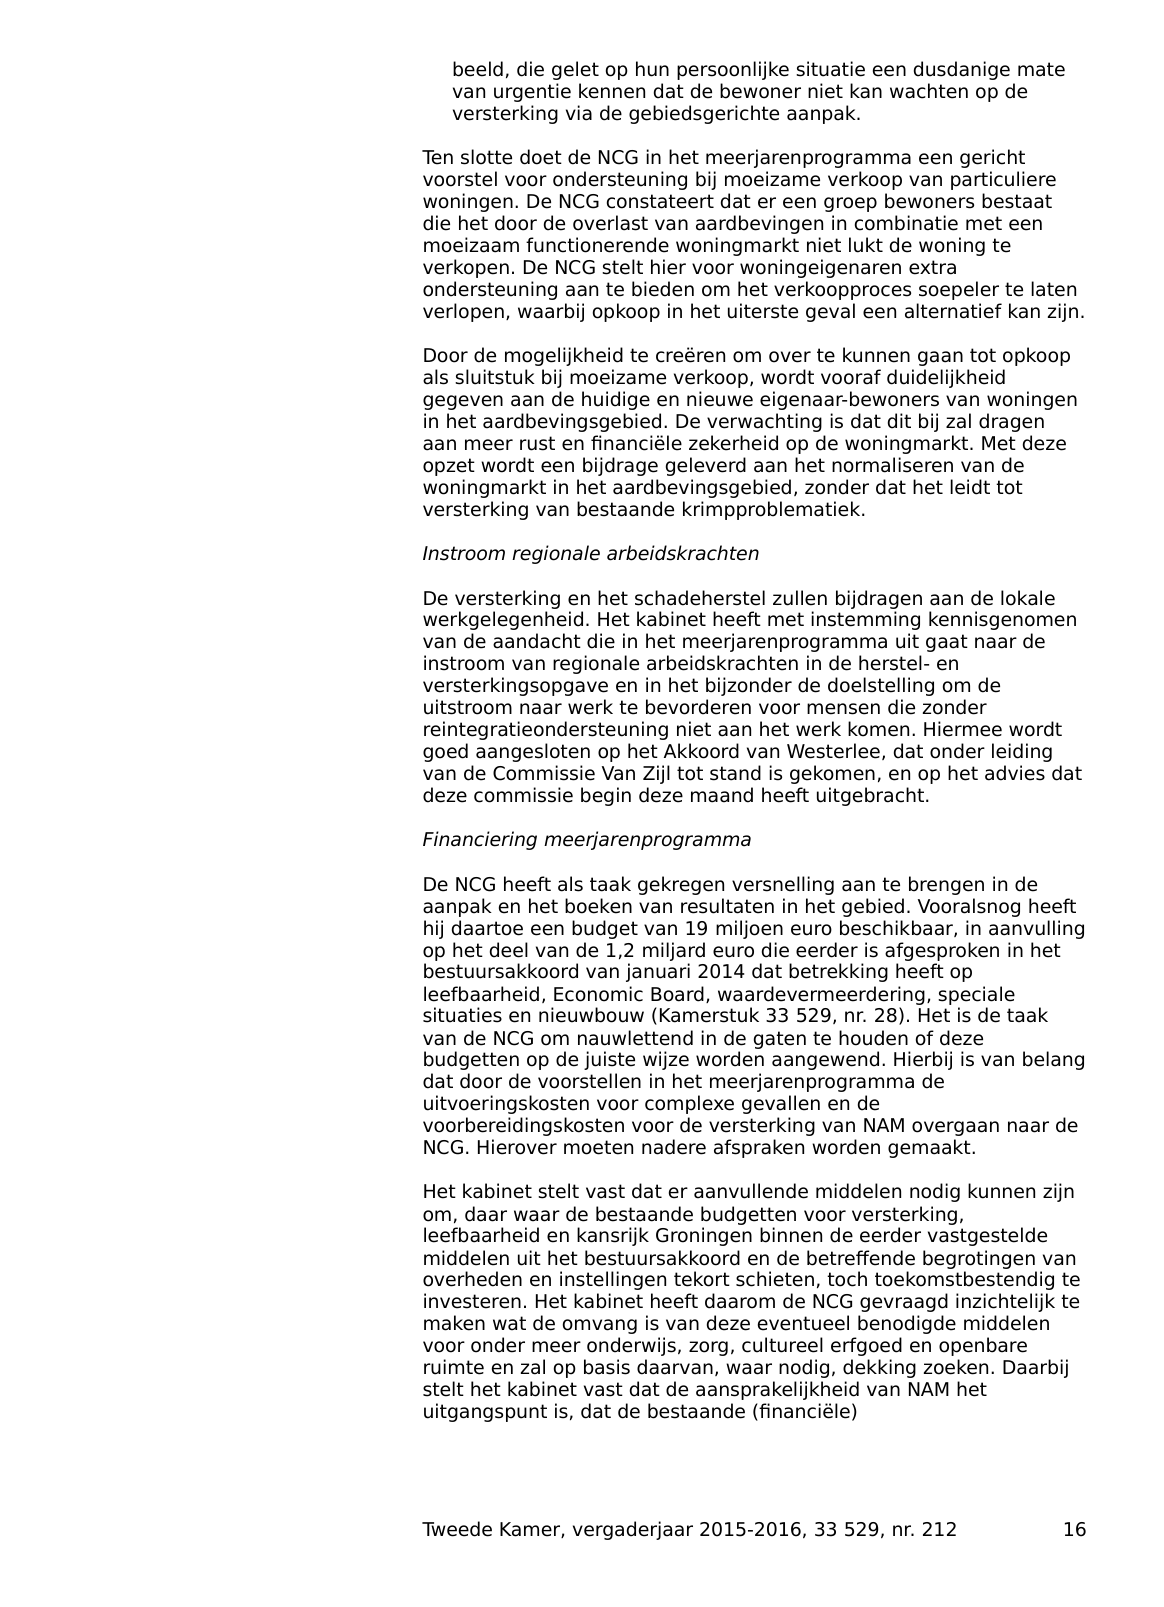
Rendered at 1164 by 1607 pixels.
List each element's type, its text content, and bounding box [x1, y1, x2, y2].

text Door de mogelijkheid te creëren om over te kunnen gaan tot opkoop als sluitstuk bij moeizame verkoop, wordt vooraf duidelijkheid gegeven aan de huidige en nieuwe eigenaar-bewoners van woningen in het aardbevingsgebied. De verwachting is dat dit bij zal dragen aan meer rust en financiële zekerheid op de woningmarkt. Met deze opzet wordt een bijdrage geleverd aan het normaliseren van de woningmarkt in het aardbevingsgebied, zonder dat het leidt tot versterking van bestaande krimpproblematiek. [422, 345, 1087, 521]
text Het kabinet stelt vast dat er aanvullende middelen nodig kunnen zijn om, daar waar de bestaande budgetten voor versterking, leefbaarheid en kansrijk Groningen binnen de eerder vastgestelde middelen uit het bestuursakkoord en de betreffende begrotingen van overheden en instellingen tekort schieten, toch toekomstbestendig te investeren. Het kabinet heeft daarom de NCG gevraagd inzichtelijk te maken wat de omvang is van deze eventueel benodigde middelen voor onder meer onderwijs, zorg, cultureel erfgoed en openbare ruimte en zal op basis daarvan, waar nodig, dekking zoeken. Daarbij stelt het kabinet vast dat de aansprakelijkheid van NAM het uitgangspunt is, dat de bestaande (financiële) [422, 1181, 1087, 1423]
text De versterking en het schadeherstel zullen bijdragen aan de lokale werkgelegenheid. Het kabinet heeft met instemming kennisgenomen van de aandacht die in het meerjarenprogramma uit gaat naar de instroom van regionale arbeidskrachten in de herstel- en versterkingsopgave en in het bijzonder de doelstelling om de uitstroom naar werk te bevorderen voor mensen die zonder reintegratieondersteuning niet aan het werk komen. Hiermee wordt goed aangesloten op het Akkoord van Westerlee, dat onder leiding van de Commissie Van Zijl tot stand is gekomen, en op het advies dat deze commissie begin deze maand heeft uitgebracht. [422, 587, 1087, 807]
subtitle Instroom regionale arbeidskrachten [422, 543, 1087, 565]
subtitle Financiering meerjarenprogramma [422, 829, 1087, 851]
text Ten slotte doet de NCG in het meerjarenprogramma een gericht voorstel voor ondersteuning bij moeizame verkoop van particuliere woningen. De NCG constateert dat er een groep bewoners bestaat die het door de overlast van aardbevingen in combinatie met een moeizaam functionerende woningmarkt niet lukt de woning te verkopen. De NCG stelt hier voor woningeigenaren extra ondersteuning aan te bieden om het verkoopproces soepeler te laten verlopen, waarbij opkoop in het uiterste geval een alternatief kan zijn. [422, 147, 1087, 323]
text beeld, die gelet op hun persoonlijke situatie een dusdanige mate van urgentie kennen dat de bewoner niet kan wachten op de versterking via de gebiedsgerichte aanpak. [422, 59, 1087, 125]
text De NCG heeft als taak gekregen versnelling aan te brengen in de aanpak en het boeken van resultaten in het gebied. Vooralsnog heeft hij daartoe een budget van 19 miljoen euro beschikbaar, in aanvulling op het deel van de 1,2 miljard euro die eerder is afgesproken in het bestuursakkoord van januari 2014 dat betrekking heeft op leefbaarheid, Economic Board, waardevermeerdering, speciale situaties en nieuwbouw (Kamerstuk 33 529, nr. 28). Het is de taak van de NCG om nauwlettend in de gaten te houden of deze budgetten op de juiste wijze worden aangewend. Hierbij is van belang dat door de voorstellen in het meerjarenprogramma de uitvoeringskosten voor complexe gevallen en de voorbereidingskosten voor de versterking van NAM overgaan naar de NCG. Hierover moeten nadere afspraken worden gemaakt. [422, 873, 1087, 1159]
